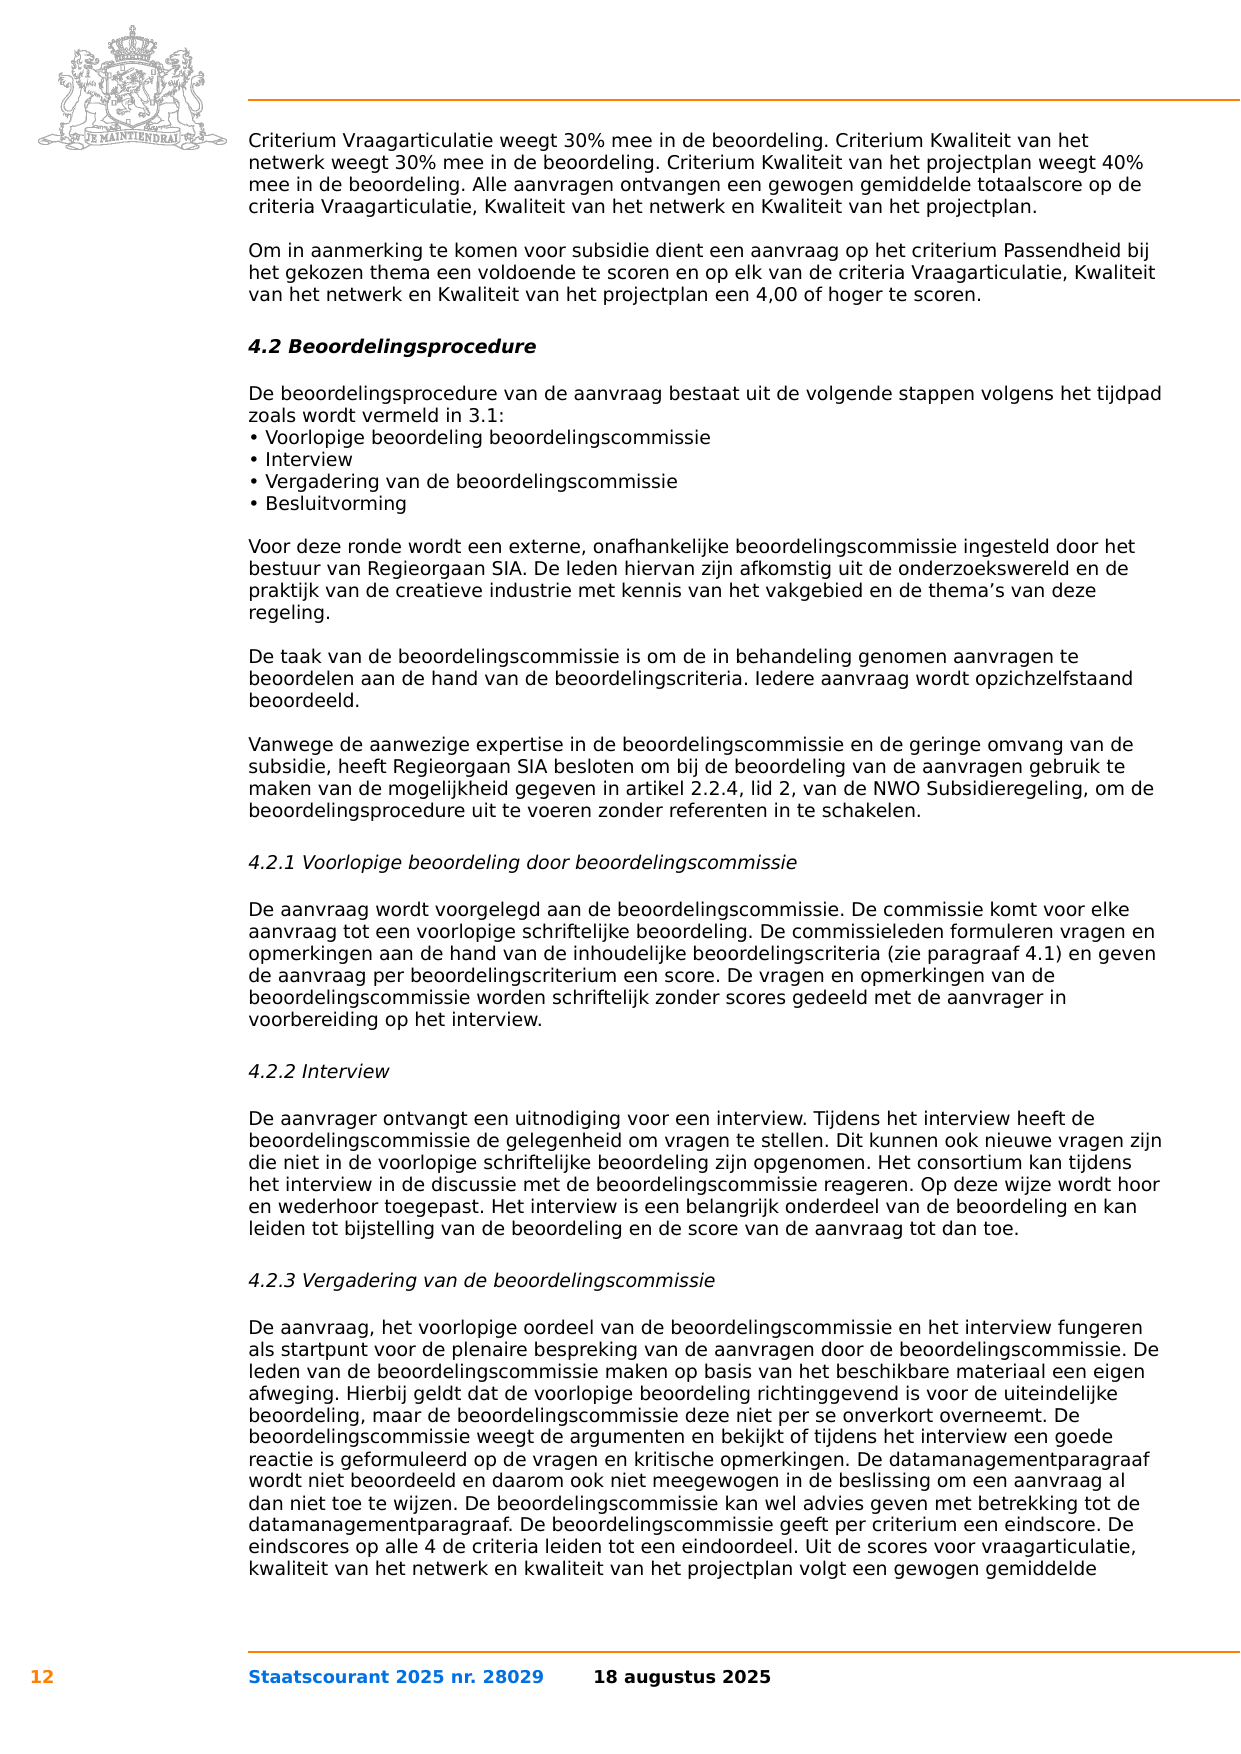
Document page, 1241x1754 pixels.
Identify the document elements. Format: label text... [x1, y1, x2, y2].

text • Vergadering van de beoordelingscommissie [248, 471, 1163, 492]
text De aanvrager ontvangt een uitnodiging voor een interview. Tijdens het interview heeft de beoordelingscommissie de gelegenheid om vragen te stellen. Dit kunnen ook nieuwe vragen zijn die niet in de voorlopige schriftelijke beoordeling zijn opgenomen. Het consortium kan tijdens het interview in de discussie met de beoordelingscommissie reageren. Op deze wijze wordt hoor en wederhoor toegepast. Het interview is een belangrijk onderdeel van de beoordeling en kan leiden tot bijstelling van de beoordeling en de score van de aanvraag tot dan toe. [248, 1108, 1163, 1239]
subtitle 4.2 Beoordelingsprocedure [248, 336, 1163, 358]
text Criterium Vraagarticulatie weegt 30% mee in de beoordeling. Criterium Kwaliteit van het netwerk weegt 30% mee in de beoordeling. Criterium Kwaliteit van het projectplan weegt 40% mee in de beoordeling. Alle aanvragen ontvangen een gewogen gemiddelde totaalscore op de criteria Vraagarticulatie, Kwaliteit van het netwerk en Kwaliteit van het projectplan. [248, 130, 1163, 218]
text • Voorlopige beoordeling beoordelingscommissie [248, 427, 1163, 448]
text De taak van de beoordelingscommissie is om de in behandeling genomen aanvragen te beoordelen aan de hand van de beoordelingscriteria. Iedere aanvraag wordt opzichzelfstaand beoordeeld. [248, 646, 1163, 712]
text De aanvraag wordt voorgelegd aan de beoordelingscommissie. De commissie komt voor elke aanvraag tot een voorlopige schriftelijke beoordeling. De commissieleden formuleren vragen en opmerkingen aan de hand van de inhoudelijke beoordelingscriteria (zie paragraaf 4.1) en geven de aanvraag per beoordelingscriterium een score. De vragen en opmerkingen van de beoordelingscommissie worden schriftelijk zonder scores gedeeld met de aanvrager in voorbereiding op het interview. [248, 899, 1163, 1031]
text Om in aanmerking te komen voor subsidie dient een aanvraag op het criterium Passendheid bij het gekozen thema een voldoende te scoren en op elk van de criteria Vraagarticulatie, Kwaliteit van het netwerk en Kwaliteit van het projectplan een 4,00 of hoger te scoren. [248, 240, 1163, 306]
picture [38, 25, 227, 150]
text Vanwege de aanwezige expertise in de beoordelingscommissie en de geringe omvang van de subsidie, heeft Regieorgaan SIA besloten om bij de beoordeling van de aanvragen gebruik te maken van de mogelijkheid gegeven in artikel 2.2.4, lid 2, van de NWO Subsidieregeling, om de beoordelingsprocedure uit te voeren zonder referenten in te schakelen. [248, 734, 1163, 822]
subtitle 4.2.3 Vergadering van de beoordelingscommissie [248, 1269, 1163, 1292]
subtitle 4.2.2 Interview [248, 1061, 1163, 1083]
subtitle 4.2.1 Voorlopige beoordeling door beoordelingscommissie [248, 852, 1163, 874]
text • Interview [248, 448, 1163, 471]
text De beoordelingsprocedure van de aanvraag bestaat uit de volgende stappen volgens het tijdpad zoals wordt vermeld in 3.1: [248, 383, 1163, 427]
text • Besluitvorming [248, 492, 1163, 514]
text De aanvraag, het voorlopige oordeel van de beoordelingscommissie en het interview fungeren als startpunt voor de plenaire bespreking van de aanvragen door de beoordelingscommissie. De leden van de beoordelingscommissie maken op basis van het beschikbare materiaal een eigen afweging. Hierbij geldt dat de voorlopige beoordeling richtinggevend is voor de uiteindelijke beoordeling, maar de beoordelingscommissie deze niet per se onverkort overneemt. De beoordelingscommissie weegt de argumenten en bekijkt of tijdens het interview een goede reactie is geformuleerd op de vragen en kritische opmerkingen. De datamanagementparagraaf wordt niet beoordeeld en daarom ook niet meegewogen in de beslissing om een aanvraag al dan niet toe te wijzen. De beoordelingscommissie kan wel advies geven met betrekking tot de datamanagementparagraaf. De beoordelingscommissie geeft per criterium een eindscore. De eindscores op alle 4 de criteria leiden tot een eindoordeel. Uit de scores voor vraagarticulatie, kwaliteit van het netwerk en kwaliteit van het projectplan volgt een gewogen gemiddelde [248, 1317, 1163, 1580]
text Voor deze ronde wordt een externe, onafhankelijke beoordelingscommissie ingesteld door het bestuur van Regieorgaan SIA. De leden hiervan zijn afkomstig uit de onderzoekswereld en de praktijk van de creatieve industrie met kennis van het vakgebied en de thema’s van deze regeling. [248, 536, 1163, 624]
